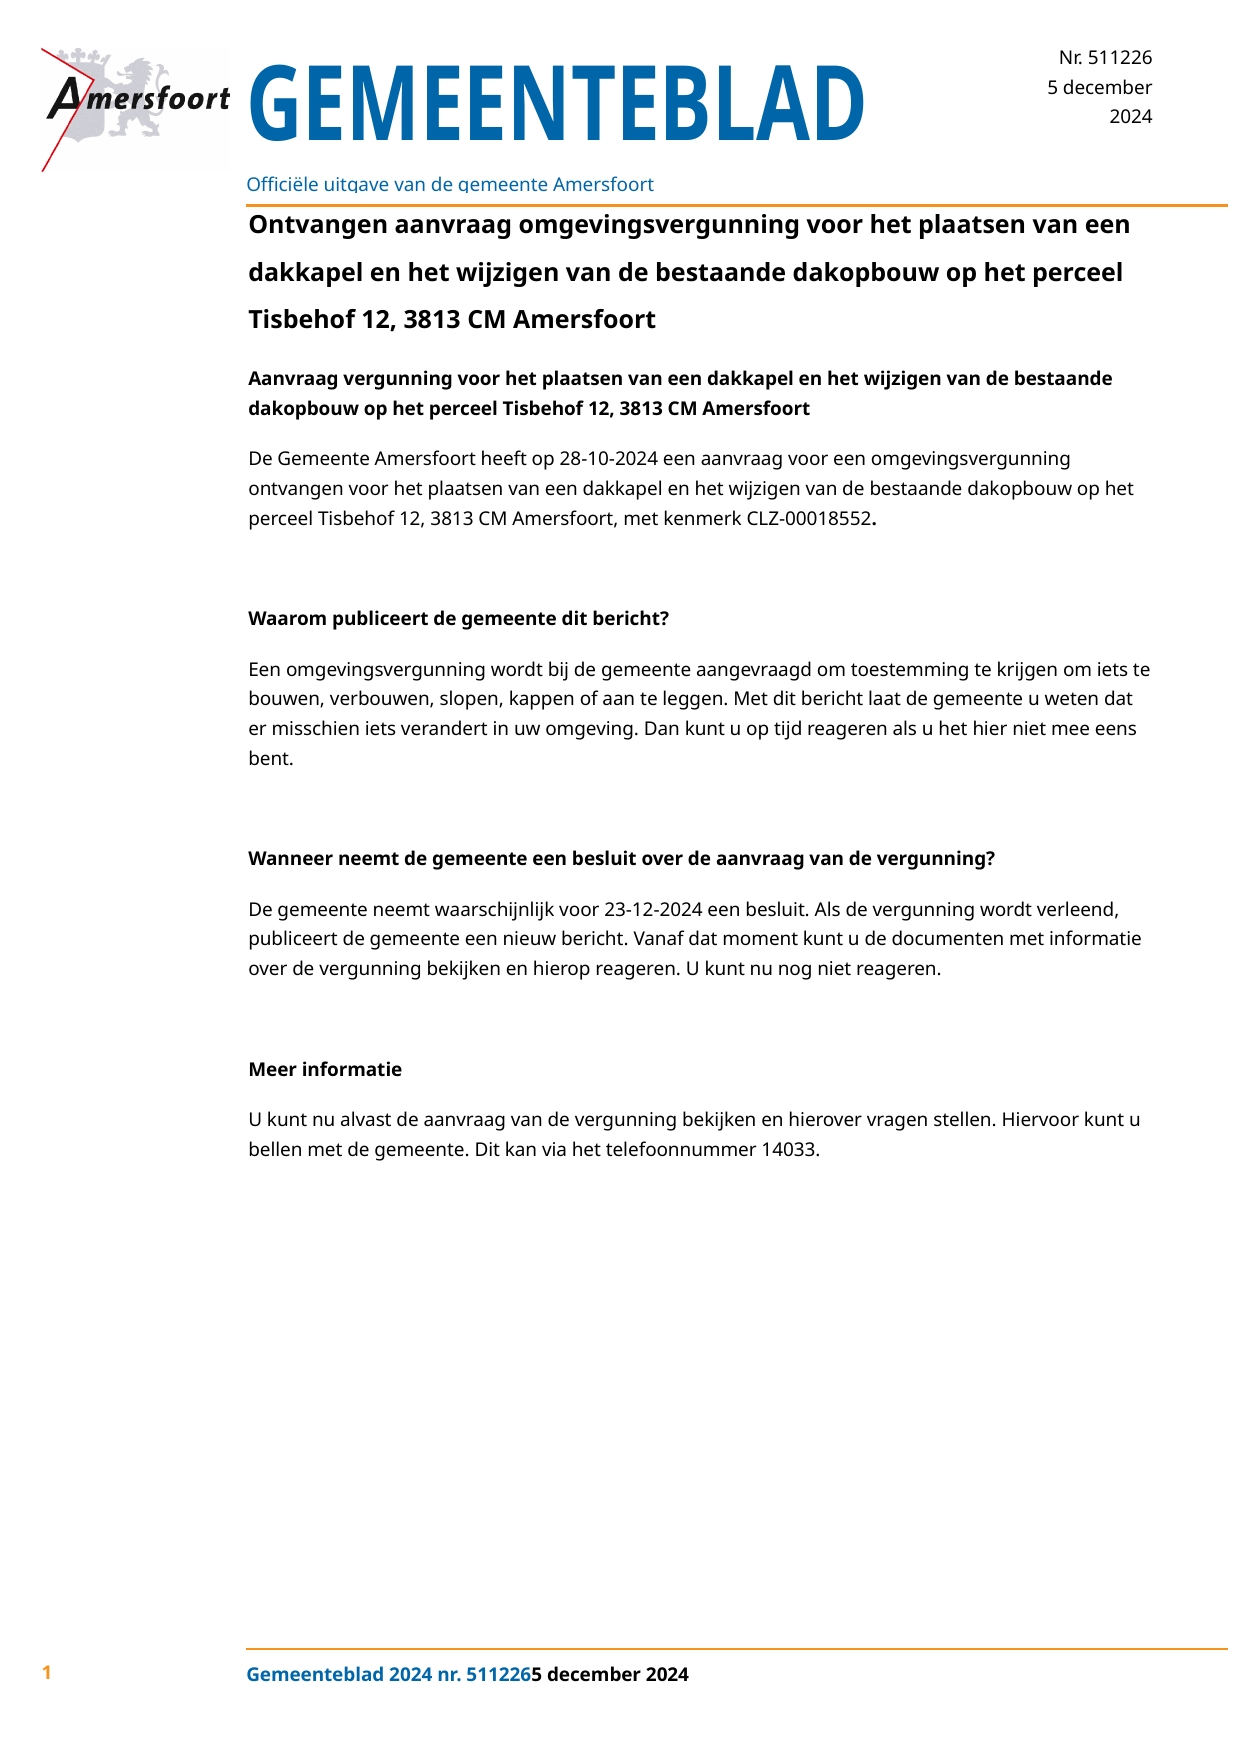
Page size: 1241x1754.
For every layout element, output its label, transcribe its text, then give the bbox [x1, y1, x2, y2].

text Aanvraag vergunning voor het plaatsen van een dakkapel en het wijzigen van de bestaande dakopbouw op het perceel Tisbehof 12, 3813 CM Amersfoort [248, 366, 1152, 421]
text Een omgevingsvergunning wordt bij de gemeente aangevraagd om toestemming te krijgen om iets te bouwen, verbouwen, slopen, kappen of aan te leggen. Met dit bericht laat de gemeente u weten dat er misschien iets verandert in uw omgeving. Dan kunt u op tijd reageren als u het hier niet mee eens bent. [248, 656, 1152, 770]
text De gemeente neemt waarschijnlijk voor 23-12-2024 een besluit. Als de vergunning wordt verleend, publiceert de gemeente een nieuw bericht. Vanaf dat moment kunt u de documenten met informatie over de vergunning bekijken en hierop reageren. U kunt nu nog niet reageren. [248, 896, 1152, 981]
text Ontvangen aanvraag omgevingsvergunning voor het plaatsen van een dakkapel en het wijzigen van de bestaande dakopbouw op het perceel Tisbehof 12, 3813 CM Amersfoort [248, 207, 1152, 336]
text Meer informatie [248, 1056, 1152, 1082]
text U kunt nu alvast de aanvraag van de vergunning bekijken en hierover vragen stellen. Hiervoor kunt u bellen met de gemeente. Dit kan via het telefoonnummer 14033. [248, 1106, 1152, 1162]
text Waarom publiceert de gemeente dit bericht? [248, 606, 1152, 631]
text De Gemeente Amersfoort heeft op 28-10-2024 een aanvraag voor een omgevingsvergunning ontvangen voor het plaatsen van een dakkapel en het wijzigen van de bestaande dakopbouw op het perceel Tisbehof 12, 3813 CM Amersfoort, met kenmerk CLZ-00018552. [248, 446, 1152, 530]
picture [41, 47, 231, 172]
text Wanneer neemt de gemeente een besluit over de aanvraag van de vergunning? [248, 846, 1152, 871]
